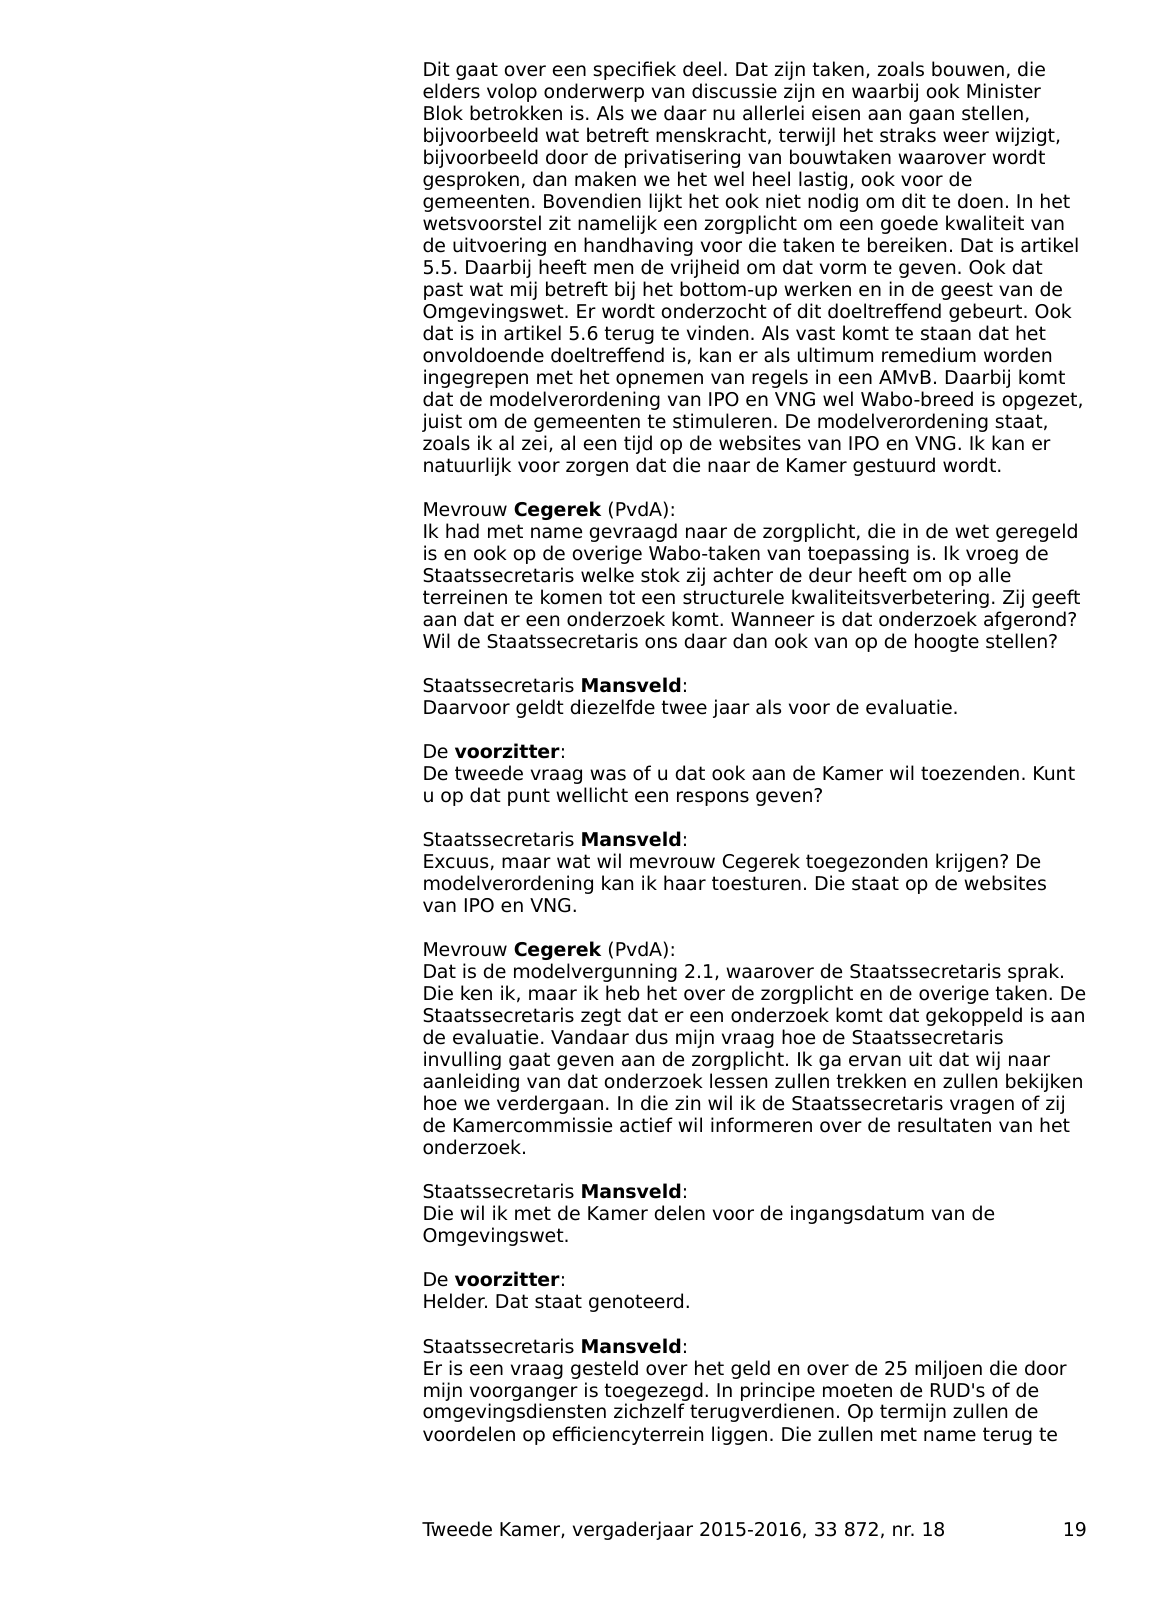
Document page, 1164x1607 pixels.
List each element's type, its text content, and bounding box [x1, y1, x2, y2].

text Staatssecretaris Mansveld: [422, 1181, 1087, 1203]
text Excuus, maar wat wil mevrouw Cegerek toegezonden krijgen? De modelverordening kan ik haar toesturen. Die staat op de websites van IPO en VNG. [422, 851, 1087, 917]
text Mevrouw Cegerek (PvdA): [422, 499, 1087, 521]
text Staatssecretaris Mansveld: [422, 829, 1087, 851]
text De tweede vraag was of u dat ook aan de Kamer wil toezenden. Kunt u op dat punt wellicht een respons geven? [422, 763, 1087, 807]
text Er is een vraag gesteld over het geld en over de 25 miljoen die door mijn voorganger is toegezegd. In principe moeten de RUD's of de omgevingsdiensten zichzelf terugverdienen. Op termijn zullen de voordelen op efficiencyterrein liggen. Die zullen met name terug te [422, 1357, 1087, 1445]
text Helder. Dat staat genoteerd. [422, 1291, 1087, 1313]
text Staatssecretaris Mansveld: [422, 675, 1087, 697]
text Daarvoor geldt diezelfde twee jaar als voor de evaluatie. [422, 697, 1087, 719]
text De voorzitter: [422, 741, 1087, 763]
text De voorzitter: [422, 1269, 1087, 1291]
text Dit gaat over een specifiek deel. Dat zijn taken, zoals bouwen, die elders volop onderwerp van discussie zijn en waarbij ook Minister Blok betrokken is. Als we daar nu allerlei eisen aan gaan stellen, bijvoorbeeld wat betreft menskracht, terwijl het straks weer wijzigt, bijvoorbeeld door de privatisering van bouwtaken waarover wordt gesproken, dan maken we het wel heel lastig, ook voor de gemeenten. Bovendien lijkt het ook niet nodig om dit te doen. In het wetsvoorstel zit namelijk een zorgplicht om een goede kwaliteit van de uitvoering en handhaving voor die taken te bereiken. Dat is artikel 5.5. Daarbij heeft men de vrijheid om dat vorm te geven. Ook dat past wat mij betreft bij het bottom-up werken en in de geest van de Omgevingswet. Er wordt onderzocht of dit doeltreffend gebeurt. Ook dat is in artikel 5.6 terug te vinden. Als vast komt te staan dat het onvoldoende doeltreffend is, kan er als ultimum remedium worden ingegrepen met het opnemen van regels in een AMvB. Daarbij komt dat de modelverordening van IPO en VNG wel Wabo-breed is opgezet, juist om de gemeenten te stimuleren. De modelverordening staat, zoals ik al zei, al een tijd op de websites van IPO en VNG. Ik kan er natuurlijk voor zorgen dat die naar de Kamer gestuurd wordt. [422, 59, 1087, 477]
text Mevrouw Cegerek (PvdA): [422, 939, 1087, 961]
text Ik had met name gevraagd naar de zorgplicht, die in de wet geregeld is en ook op de overige Wabo-taken van toepassing is. Ik vroeg de Staatssecretaris welke stok zij achter de deur heeft om op alle terreinen te komen tot een structurele kwaliteitsverbetering. Zij geeft aan dat er een onderzoek komt. Wanneer is dat onderzoek afgerond? Wil de Staatssecretaris ons daar dan ook van op de hoogte stellen? [422, 521, 1087, 653]
text Dat is de modelvergunning 2.1, waarover de Staatssecretaris sprak. Die ken ik, maar ik heb het over de zorgplicht en de overige taken. De Staatssecretaris zegt dat er een onderzoek komt dat gekoppeld is aan de evaluatie. Vandaar dus mijn vraag hoe de Staatssecretaris invulling gaat geven aan de zorgplicht. Ik ga ervan uit dat wij naar aanleiding van dat onderzoek lessen zullen trekken en zullen bekijken hoe we verdergaan. In die zin wil ik de Staatssecretaris vragen of zij de Kamercommissie actief wil informeren over de resultaten van het onderzoek. [422, 961, 1087, 1159]
text Staatssecretaris Mansveld: [422, 1336, 1087, 1357]
text Die wil ik met de Kamer delen voor de ingangsdatum van de Omgevingswet. [422, 1203, 1087, 1247]
